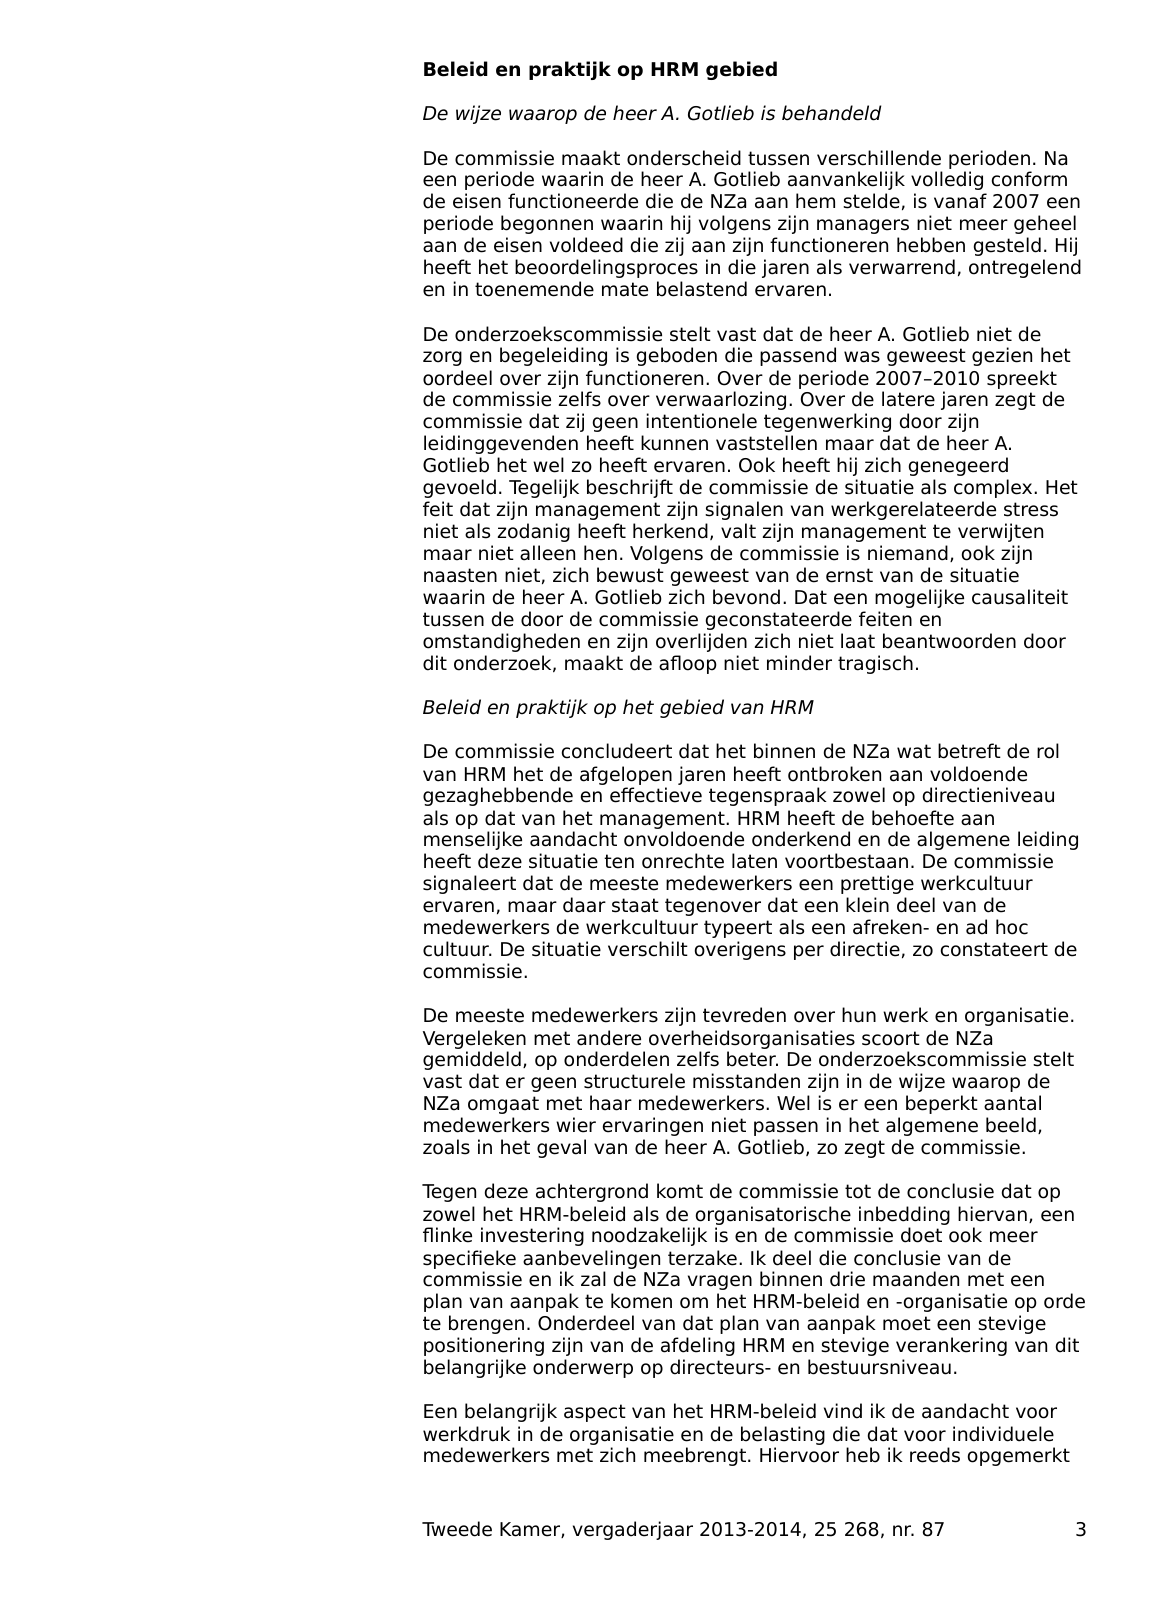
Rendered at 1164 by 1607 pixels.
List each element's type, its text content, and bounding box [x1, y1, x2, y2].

text Tegen deze achtergrond komt de commissie tot de conclusie dat op zowel het HRM-beleid als de organisatorische inbedding hiervan, een flinke investering noodzakelijk is en de commissie doet ook meer specifieke aanbevelingen terzake. Ik deel die conclusie van de commissie en ik zal de NZa vragen binnen drie maanden met een plan van aanpak te komen om het HRM-beleid en -organisatie op orde te brengen. Onderdeel van dat plan van aanpak moet een stevige positionering zijn van de afdeling HRM en stevige verankering van dit belangrijke onderwerp op directeurs- en bestuursniveau. [422, 1181, 1087, 1379]
text De onderzoekscommissie stelt vast dat de heer A. Gotlieb niet de zorg en begeleiding is geboden die passend was geweest gezien het oordeel over zijn functioneren. Over de periode 2007–2010 spreekt de commissie zelfs over verwaarlozing. Over de latere jaren zegt de commissie dat zij geen intentionele tegenwerking door zijn leidinggevenden heeft kunnen vaststellen maar dat de heer A. Gotlieb het wel zo heeft ervaren. Ook heeft hij zich genegeerd gevoeld. Tegelijk beschrijft de commissie de situatie als complex. Het feit dat zijn management zijn signalen van werkgerelateerde stress niet als zodanig heeft herkend, valt zijn management te verwijten maar niet alleen hen. Volgens de commissie is niemand, ook zijn naasten niet, zich bewust geweest van de ernst van de situatie waarin de heer A. Gotlieb zich bevond. Dat een mogelijke causaliteit tussen de door de commissie geconstateerde feiten en omstandigheden en zijn overlijden zich niet laat beantwoorden door dit onderzoek, maakt de afloop niet minder tragisch. [422, 323, 1087, 675]
text De commissie concludeert dat het binnen de NZa wat betreft de rol van HRM het de afgelopen jaren heeft ontbroken aan voldoende gezaghebbende en effectieve tegenspraak zowel op directieniveau als op dat van het management. HRM heeft de behoefte aan menselijke aandacht onvoldoende onderkend en de algemene leiding heeft deze situatie ten onrechte laten voortbestaan. De commissie signaleert dat de meeste medewerkers een prettige werkcultuur ervaren, maar daar staat tegenover dat een klein deel van de medewerkers de werkcultuur typeert als een afreken- en ad hoc cultuur. De situatie verschilt overigens per directie, zo constateert de commissie. [422, 741, 1087, 983]
subtitle De wijze waarop de heer A. Gotlieb is behandeld [422, 103, 1087, 125]
text De commissie maakt onderscheid tussen verschillende perioden. Na een periode waarin de heer A. Gotlieb aanvankelijk volledig conform de eisen functioneerde die de NZa aan hem stelde, is vanaf 2007 een periode begonnen waarin hij volgens zijn managers niet meer geheel aan de eisen voldeed die zij aan zijn functioneren hebben gesteld. Hij heeft het beoordelingsproces in die jaren als verwarrend, ontregelend en in toenemende mate belastend ervaren. [422, 147, 1087, 301]
subtitle Beleid en praktijk op HRM gebied [422, 59, 1087, 81]
text De meeste medewerkers zijn tevreden over hun werk en organisatie. Vergeleken met andere overheidsorganisaties scoort de NZa gemiddeld, op onderdelen zelfs beter. De onderzoekscommissie stelt vast dat er geen structurele misstanden zijn in de wijze waarop de NZa omgaat met haar medewerkers. Wel is er een beperkt aantal medewerkers wier ervaringen niet passen in het algemene beeld, zoals in het geval van de heer A. Gotlieb, zo zegt de commissie. [422, 1005, 1087, 1159]
subtitle Beleid en praktijk op het gebied van HRM [422, 697, 1087, 719]
text Een belangrijk aspect van het HRM-beleid vind ik de aandacht voor werkdruk in de organisatie en de belasting die dat voor individuele medewerkers met zich meebrengt. Hiervoor heb ik reeds opgemerkt [422, 1401, 1087, 1467]
